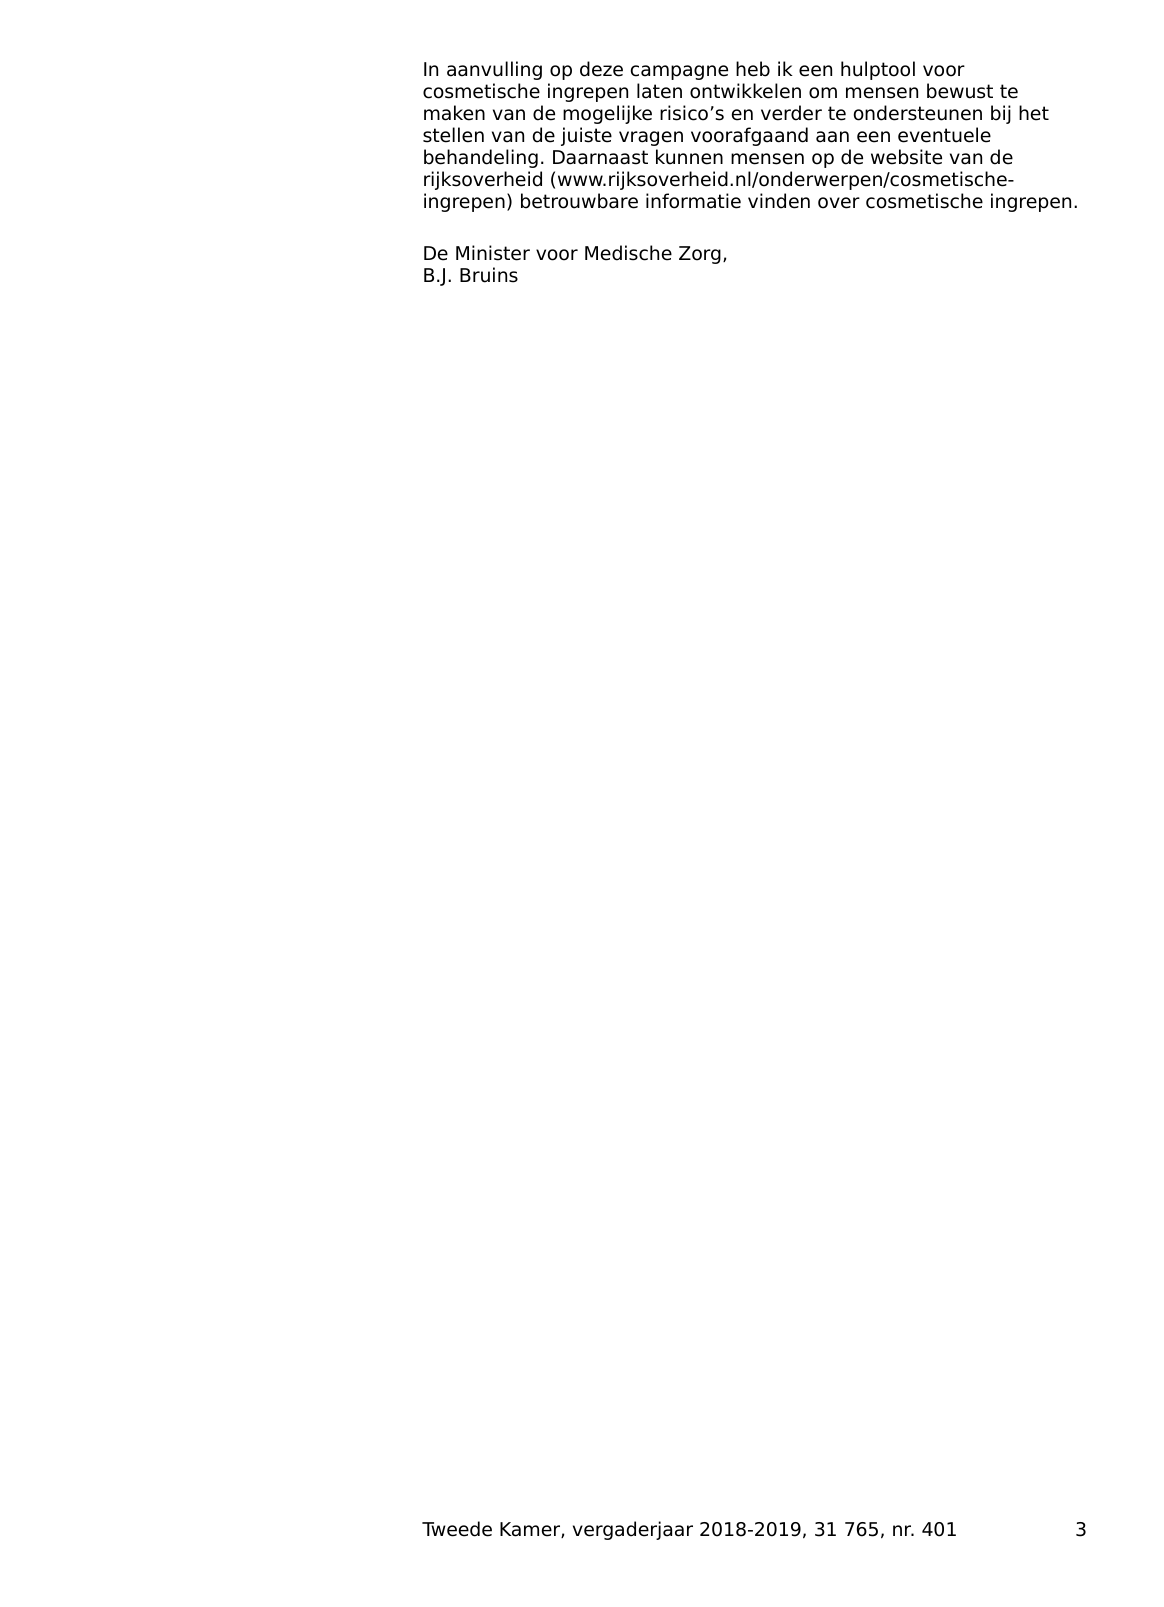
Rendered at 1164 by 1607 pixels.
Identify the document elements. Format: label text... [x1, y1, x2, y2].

text De Minister voor Medische Zorg, B.J. Bruins [422, 243, 1087, 287]
text In aanvulling op deze campagne heb ik een hulptool voor cosmetische ingrepen laten ontwikkelen om mensen bewust te maken van de mogelijke risico’s en verder te ondersteunen bij het stellen van de juiste vragen voorafgaand aan een eventuele behandeling. Daarnaast kunnen mensen op de website van de rijksoverheid (www.rijksoverheid.nl/onderwerpen/cosmetische-ingrepen) betrouwbare informatie vinden over cosmetische ingrepen. [422, 59, 1087, 213]
